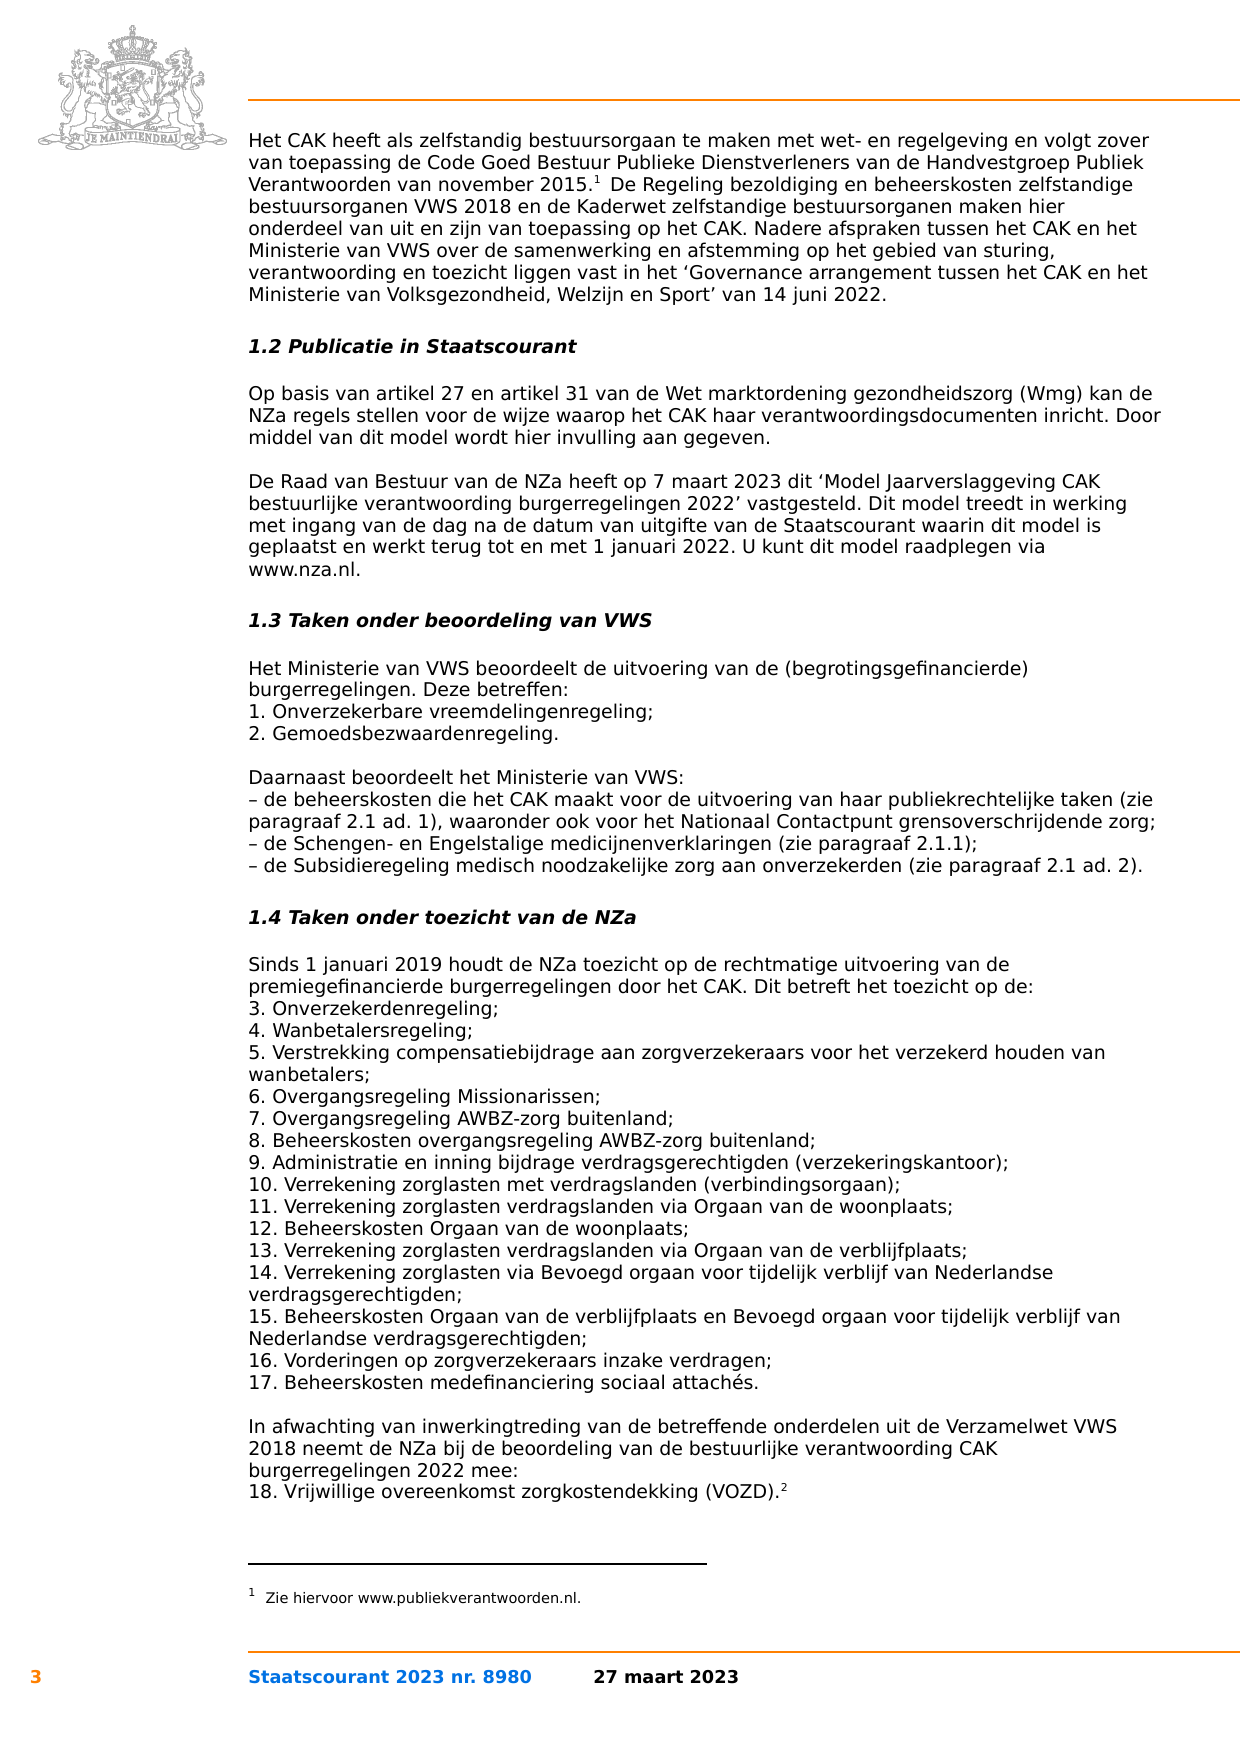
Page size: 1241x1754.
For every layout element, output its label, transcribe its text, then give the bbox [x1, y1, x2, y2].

subtitle 1.4 Taken onder toezicht van de NZa [248, 907, 1163, 929]
text In afwachting van inwerkingtreding van de betreffende onderdelen uit de Verzamelwet VWS 2018 neemt de NZa bij de beoordeling van de bestuurlijke verantwoording CAK burgerregelingen 2022 mee: [248, 1416, 1163, 1481]
text 3. Onverzekerdenregeling; [248, 998, 1163, 1020]
subtitle 1.3 Taken onder beoordeling van VWS [248, 610, 1163, 632]
text 14. Verrekening zorglasten via Bevoegd orgaan voor tijdelijk verblijf van Nederlandse verdragsgerechtigden; [248, 1262, 1163, 1306]
text Sinds 1 januari 2019 houdt de NZa toezicht op de rechtmatige uitvoering van de premiegefinancierde burgerregelingen door het CAK. Dit betreft het toezicht op de: [248, 954, 1163, 998]
text 17. Beheerskosten medefinanciering sociaal attachés. [248, 1372, 1163, 1394]
text 15. Beheerskosten Orgaan van de verblijfplaats en Bevoegd orgaan voor tijdelijk verblijf van Nederlandse verdragsgerechtigden; [248, 1306, 1163, 1350]
text 16. Vorderingen op zorgverzekeraars inzake verdragen; [248, 1350, 1163, 1372]
text 13. Verrekening zorglasten verdragslanden via Orgaan van de verblijfplaats; [248, 1240, 1163, 1262]
text – de Subsidieregeling medisch noodzakelijke zorg aan onverzekerden (zie paragraaf 2.1 ad. 2). [248, 855, 1163, 877]
text Zie hiervoor www.publiekverantwoorden.nl. [248, 1586, 1163, 1608]
subtitle 1.2 Publicatie in Staatscourant [248, 336, 1163, 358]
text 10. Verrekening zorglasten met verdragslanden (verbindingsorgaan); [248, 1174, 1163, 1196]
text Het Ministerie van VWS beoordeelt de uitvoering van de (begrotingsgefinancierde) burgerregelingen. Deze betreffen: [248, 657, 1163, 701]
text De Raad van Bestuur van de NZa heeft op 7 maart 2023 dit ‘Model Jaarverslaggeving CAK bestuurlijke verantwoording burgerregelingen 2022’ vastgesteld. Dit model treedt in werking met ingang van de dag na de datum van uitgifte van de Staatscourant waarin dit model is geplaatst en werkt terug tot en met 1 januari 2022. U kunt dit model raadplegen via www.nza.nl. [248, 471, 1163, 580]
text – de beheerskosten die het CAK maakt voor de uitvoering van haar publiekrechtelijke taken (zie paragraaf 2.1 ad. 1), waaronder ook voor het Nationaal Contactpunt grensoverschrijdende zorg; [248, 789, 1163, 833]
text 7. Overgangsregeling AWBZ-zorg buitenland; [248, 1108, 1163, 1130]
text Het CAK heeft als zelfstandig bestuursorgaan te maken met wet- en regelgeving en volgt zover van toepassing de Code Goed Bestuur Publieke Dienstverleners van de Handvestgroep Publiek Verantwoorden van november 2015. De Regeling bezoldiging en beheerskosten zelfstandige bestuursorganen VWS 2018 en de Kaderwet zelfstandige bestuursorganen maken hier onderdeel van uit en zijn van toepassing op het CAK. Nadere afspraken tussen het CAK en het Ministerie van VWS over de samenwerking en afstemming op het gebied van sturing, verantwoording en toezicht liggen vast in het ‘Governance arrangement tussen het CAK en het Ministerie van Volksgezondheid, Welzijn en Sport’ van 14 juni 2022. [248, 130, 1163, 306]
text – de Schengen- en Engelstalige medicijnenverklaringen (zie paragraaf 2.1.1); [248, 833, 1163, 855]
text 9. Administratie en inning bijdrage verdragsgerechtigden (verzekeringskantoor); [248, 1152, 1163, 1174]
text 2. Gemoedsbezwaardenregeling. [248, 723, 1163, 745]
text 12. Beheerskosten Orgaan van de woonplaats; [248, 1218, 1163, 1240]
text Op basis van artikel 27 en artikel 31 van de Wet marktordening gezondheidszorg (Wmg) kan de NZa regels stellen voor de wijze waarop het CAK haar verantwoordingsdocumenten inricht. Door middel van dit model wordt hier invulling aan gegeven. [248, 383, 1163, 449]
picture [38, 25, 227, 150]
text 11. Verrekening zorglasten verdragslanden via Orgaan van de woonplaats; [248, 1196, 1163, 1218]
text 4. Wanbetalersregeling; [248, 1020, 1163, 1042]
text 6. Overgangsregeling Missionarissen; [248, 1086, 1163, 1108]
text 8. Beheerskosten overgangsregeling AWBZ-zorg buitenland; [248, 1130, 1163, 1152]
text 18. Vrijwillige overeenkomst zorgkostendekking (VOZD). [248, 1481, 1163, 1503]
text Daarnaast beoordeelt het Ministerie van VWS: [248, 767, 1163, 789]
text 5. Verstrekking compensatiebijdrage aan zorgverzekeraars voor het verzekerd houden van wanbetalers; [248, 1042, 1163, 1086]
text 1. Onverzekerbare vreemdelingenregeling; [248, 701, 1163, 723]
